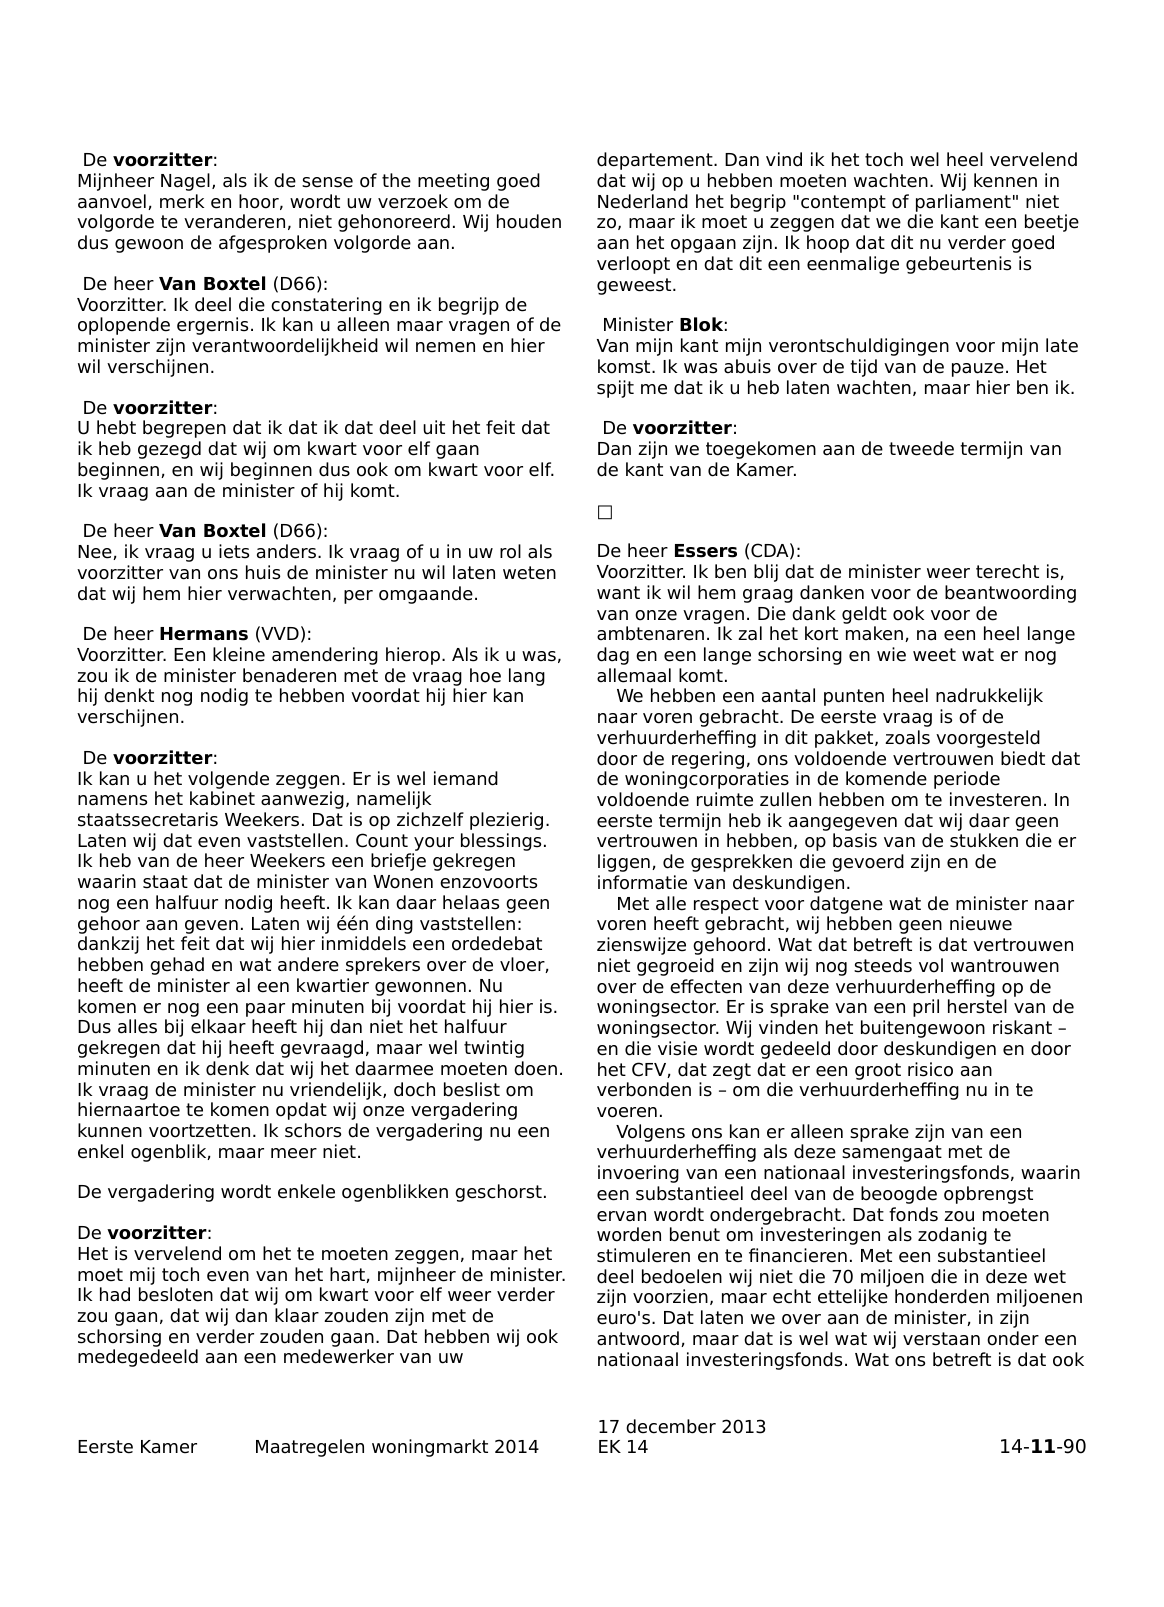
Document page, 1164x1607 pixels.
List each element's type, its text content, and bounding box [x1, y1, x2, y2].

text Met alle respect voor datgene wat de minister naar voren heeft gebracht, wij hebben geen nieuwe zienswijze gehoord. Wat dat betreft is dat vertrouwen niet gegroeid en zijn wij nog steeds vol wantrouwen over de effecten van deze verhuurderheffing op de woningsector. Er is sprake van een pril herstel van de woningsector. Wij vinden het buitengewoon riskant – en die visie wordt gedeeld door deskundigen en door het CFV, dat zegt dat er een groot risico aan verbonden is – om die verhuurderheffing nu in te voeren. [596, 893, 1087, 1122]
text De heer Essers (CDA): [596, 541, 1087, 562]
text De voorzitter: [77, 748, 567, 768]
text □ [596, 500, 1087, 521]
text Nee, ik vraag u iets anders. Ik vraag of u in uw rol als voorzitter van ons huis de minister nu wil laten weten dat wij hem hier verwachten, per omgaande. [77, 542, 567, 604]
text Volgens ons kan er alleen sprake zijn van een verhuurderheffing als deze samengaat met de invoering van een nationaal investeringsfonds, waarin een substantieel deel van de beoogde opbrengst ervan wordt ondergebracht. Dat fonds zou moeten worden benut om investeringen als zodanig te stimuleren en te financieren. Met een substantieel deel bedoelen wij niet die 70 miljoen die in deze wet zijn voorzien, maar echt ettelijke honderden miljoenen euro's. Dat laten we over aan de minister, in zijn antwoord, maar dat is wel wat wij verstaan onder een nationaal investeringsfonds. Wat ons betreft is dat ook [596, 1122, 1087, 1370]
text De voorzitter: [77, 397, 567, 418]
text Dan zijn we toegekomen aan de tweede termijn van de kant van de Kamer. [596, 439, 1087, 480]
text Ik kan u het volgende zeggen. Er is wel iemand namens het kabinet aanwezig, namelijk staatssecretaris Weekers. Dat is op zichzelf plezierig. Laten wij dat even vaststellen. Count your blessings. Ik heb van de heer Weekers een briefje gekregen waarin staat dat de minister van Wonen enzovoorts nog een halfuur nodig heeft. Ik kan daar helaas geen gehoor aan geven. Laten wij één ding vaststellen: dankzij het feit dat wij hier inmiddels een ordedebat hebben gehad en wat andere sprekers over de vloer, heeft de minister al een kwartier gewonnen. Nu komen er nog een paar minuten bij voordat hij hier is. Dus alles bij elkaar heeft hij dan niet het halfuur gekregen dat hij heeft gevraagd, maar wel twintig minuten en ik denk dat wij het daarmee moeten doen. Ik vraag de minister nu vriendelijk, doch beslist om hiernaartoe te komen opdat wij onze vergadering kunnen voortzetten. Ik schors de vergadering nu een enkel ogenblik, maar meer niet. [77, 768, 567, 1162]
text Mijnheer Nagel, als ik de sense of the meeting goed aanvoel, merk en hoor, wordt uw verzoek om de volgorde te veranderen, niet gehonoreerd. Wij houden dus gewoon de afgesproken volgorde aan. [77, 171, 567, 254]
text De voorzitter: [77, 1223, 567, 1244]
text Het is vervelend om het te moeten zeggen, maar het moet mij toch even van het hart, mijnheer de minister. Ik had besloten dat wij om kwart voor elf weer verder zou gaan, dat wij dan klaar zouden zijn met de schorsing en verder zouden gaan. Dat hebben wij ook medegedeeld aan een medewerker van uw [77, 1244, 567, 1368]
text De voorzitter: [77, 150, 567, 171]
text De heer Van Boxtel (D66): [77, 521, 567, 542]
text U hebt begrepen dat ik dat ik dat deel uit het feit dat ik heb gezegd dat wij om kwart voor elf gaan beginnen, en wij beginnen dus ook om kwart voor elf. Ik vraag aan de minister of hij komt. [77, 418, 567, 501]
text departement. Dan vind ik het toch wel heel vervelend dat wij op u hebben moeten wachten. Wij kennen in Nederland het begrip "contempt of parliament" niet zo, maar ik moet u zeggen dat we die kant een beetje aan het opgaan zijn. Ik hoop dat dit nu verder goed verloopt en dat dit een eenmalige gebeurtenis is geweest. [596, 150, 1087, 295]
text Minister Blok: [596, 315, 1087, 336]
text Van mijn kant mijn verontschuldigingen voor mijn late komst. Ik was abuis over de tijd van de pauze. Het spijt me dat ik u heb laten wachten, maar hier ben ik. [596, 336, 1087, 398]
text De voorzitter: [596, 418, 1087, 439]
text Voorzitter. Ik ben blij dat de minister weer terecht is, want ik wil hem graag danken voor de beantwoording van onze vragen. Die dank geldt ook voor de ambtenaren. Ik zal het kort maken, na een heel lange dag en een lange schorsing en wie weet wat er nog allemaal komt. [596, 562, 1087, 686]
text De heer Van Boxtel (D66): [77, 274, 567, 294]
text Voorzitter. Een kleine amendering hierop. Als ik u was, zou ik de minister benaderen met de vraag hoe lang hij denkt nog nodig te hebben voordat hij hier kan verschijnen. [77, 645, 567, 728]
text Voorzitter. Ik deel die constatering en ik begrijp de oplopende ergernis. Ik kan u alleen maar vragen of de minister zijn verantwoordelijkheid wil nemen en hier wil verschijnen. [77, 294, 567, 377]
text De heer Hermans (VVD): [77, 624, 567, 645]
text De vergadering wordt enkele ogenblikken geschorst. [77, 1182, 567, 1203]
text We hebben een aantal punten heel nadrukkelijk naar voren gebracht. De eerste vraag is of de verhuurderheffing in dit pakket, zoals voorgesteld door de regering, ons voldoende vertrouwen biedt dat de woningcorporaties in de komende periode voldoende ruimte zullen hebben om te investeren. In eerste termijn heb ik aangegeven dat wij daar geen vertrouwen in hebben, op basis van de stukken die er liggen, de gesprekken die gevoerd zijn en de informatie van deskundigen. [596, 686, 1087, 893]
